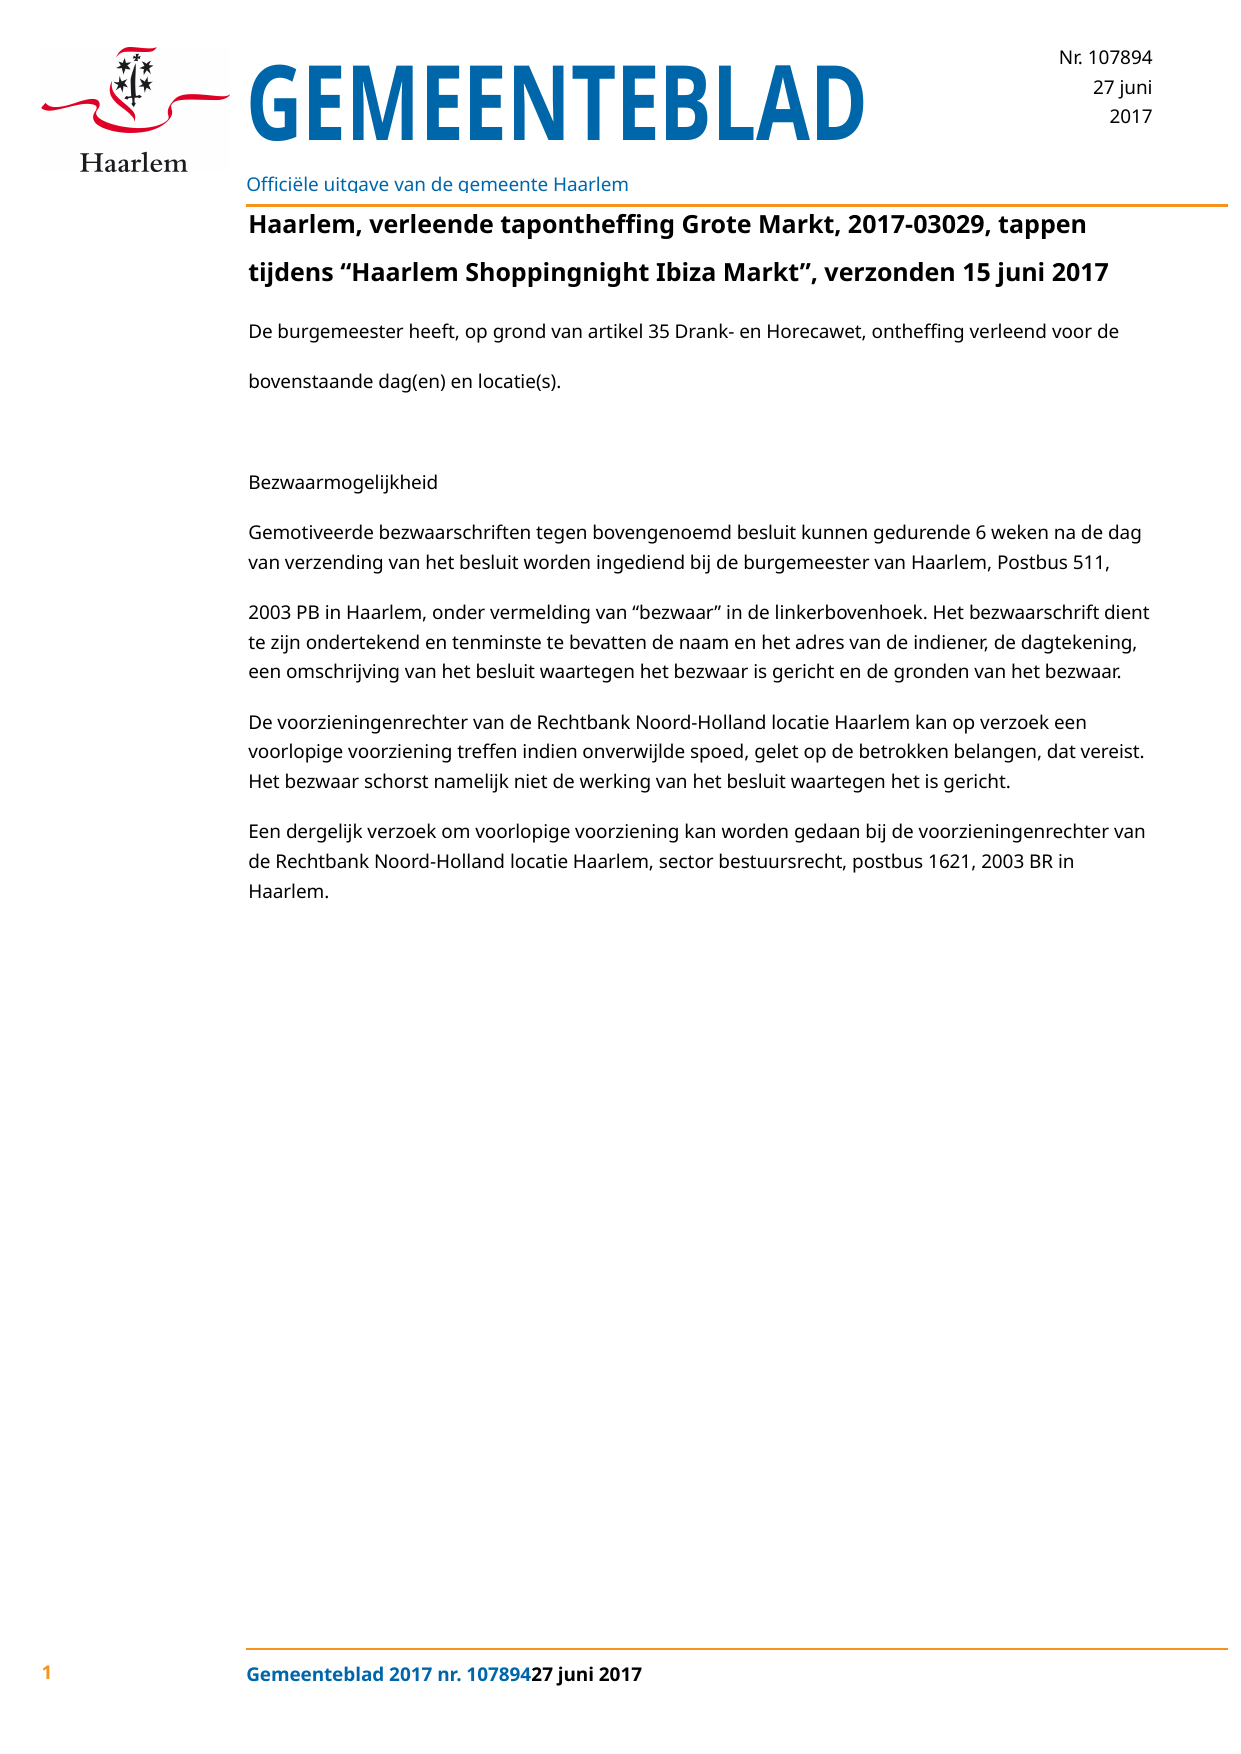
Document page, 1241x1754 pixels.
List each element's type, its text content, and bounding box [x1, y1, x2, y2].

text 2003 PB in Haarlem, onder vermelding van “bezwaar” in de linkerbovenhoek. Het bezwaarschrift dient te zijn ondertekend en tenminste te bevatten de naam en het adres van de indiener, de dagtekening, een omschrijving van het besluit waartegen het bezwaar is gericht en de gronden van het bezwaar. [248, 599, 1152, 684]
text De voorzieningenrechter van de Rechtbank Noord-Holland locatie Haarlem kan op verzoek een voorlopige voorziening treffen indien onverwijlde spoed, gelet op de betrokken belangen, dat vereist. Het bezwaar schorst namelijk niet de werking van het besluit waartegen het is gericht. [248, 709, 1152, 794]
text De burgemeester heeft, op grond van artikel 35 Drank- en Horecawet, ontheffing verleend voor de [248, 318, 1152, 344]
text Een dergelijk verzoek om voorlopige voorziening kan worden gedaan bij de voorzieningenrechter van de Rechtbank Noord-Holland locatie Haarlem, sector bestuursrecht, postbus 1621, 2003 BR in Haarlem. [248, 819, 1152, 904]
text Bezwaarmogelijkheid [248, 469, 1152, 495]
text Gemotiveerde bezwaarschriften tegen bovengenoemd besluit kunnen gedurende 6 weken na de dag van verzending van het besluit worden ingediend bij de burgemeester van Haarlem, Postbus 511, [248, 519, 1152, 575]
text Haarlem, verleende tapontheffing Grote Markt, 2017-03029, tappen tijdens “Haarlem Shoppingnight Ibiza Markt”, verzonden 15 juni 2017 [248, 207, 1152, 288]
picture [41, 47, 231, 172]
text bovenstaande dag(en) en locatie(s). [248, 368, 1152, 394]
